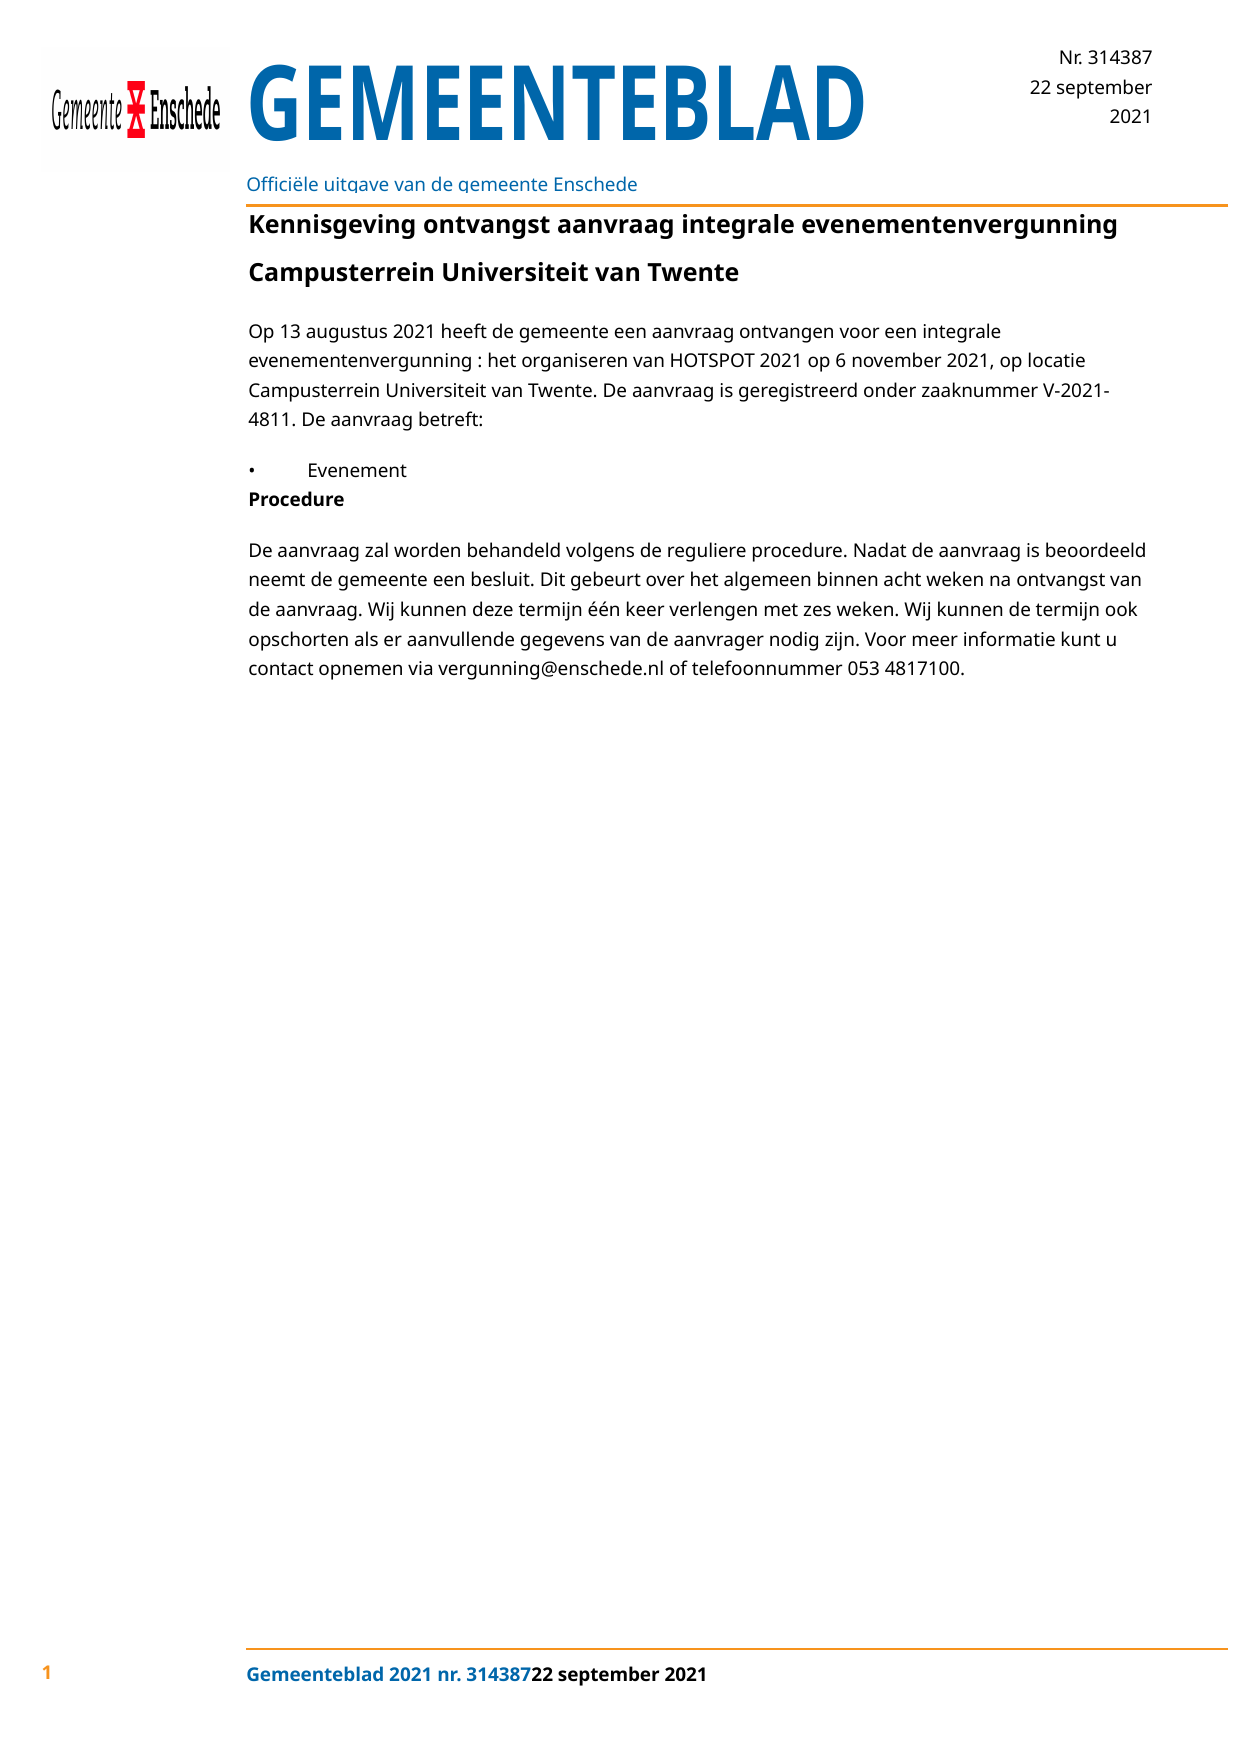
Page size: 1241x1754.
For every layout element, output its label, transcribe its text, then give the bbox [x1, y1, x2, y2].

text Procedure [248, 487, 1152, 512]
picture [41, 47, 231, 172]
list Evenement [248, 457, 1152, 483]
text De aanvraag zal worden behandeld volgens de reguliere procedure. Nadat de aanvraag is beoordeeld neemt de gemeente een besluit. Dit gebeurt over het algemeen binnen acht weken na ontvangst van de aanvraag. Wij kunnen deze termijn één keer verlengen met zes weken. Wij kunnen de termijn ook opschorten als er aanvullende gegevens van de aanvrager nodig zijn. Voor meer informatie kunt u contact opnemen via vergunning@enschede.nl of telefoonnummer 053 4817100. [248, 537, 1152, 681]
text Kennisgeving ontvangst aanvraag integrale evenementenvergunning Campusterrein Universiteit van Twente [248, 207, 1152, 288]
text Op 13 augustus 2021 heeft de gemeente een aanvraag ontvangen voor een integrale evenementenvergunning : het organiseren van HOTSPOT 2021 op 6 november 2021, op locatie Campusterrein Universiteit van Twente. De aanvraag is geregistreerd onder zaaknummer V-2021-4811. De aanvraag betreft: [248, 318, 1152, 432]
